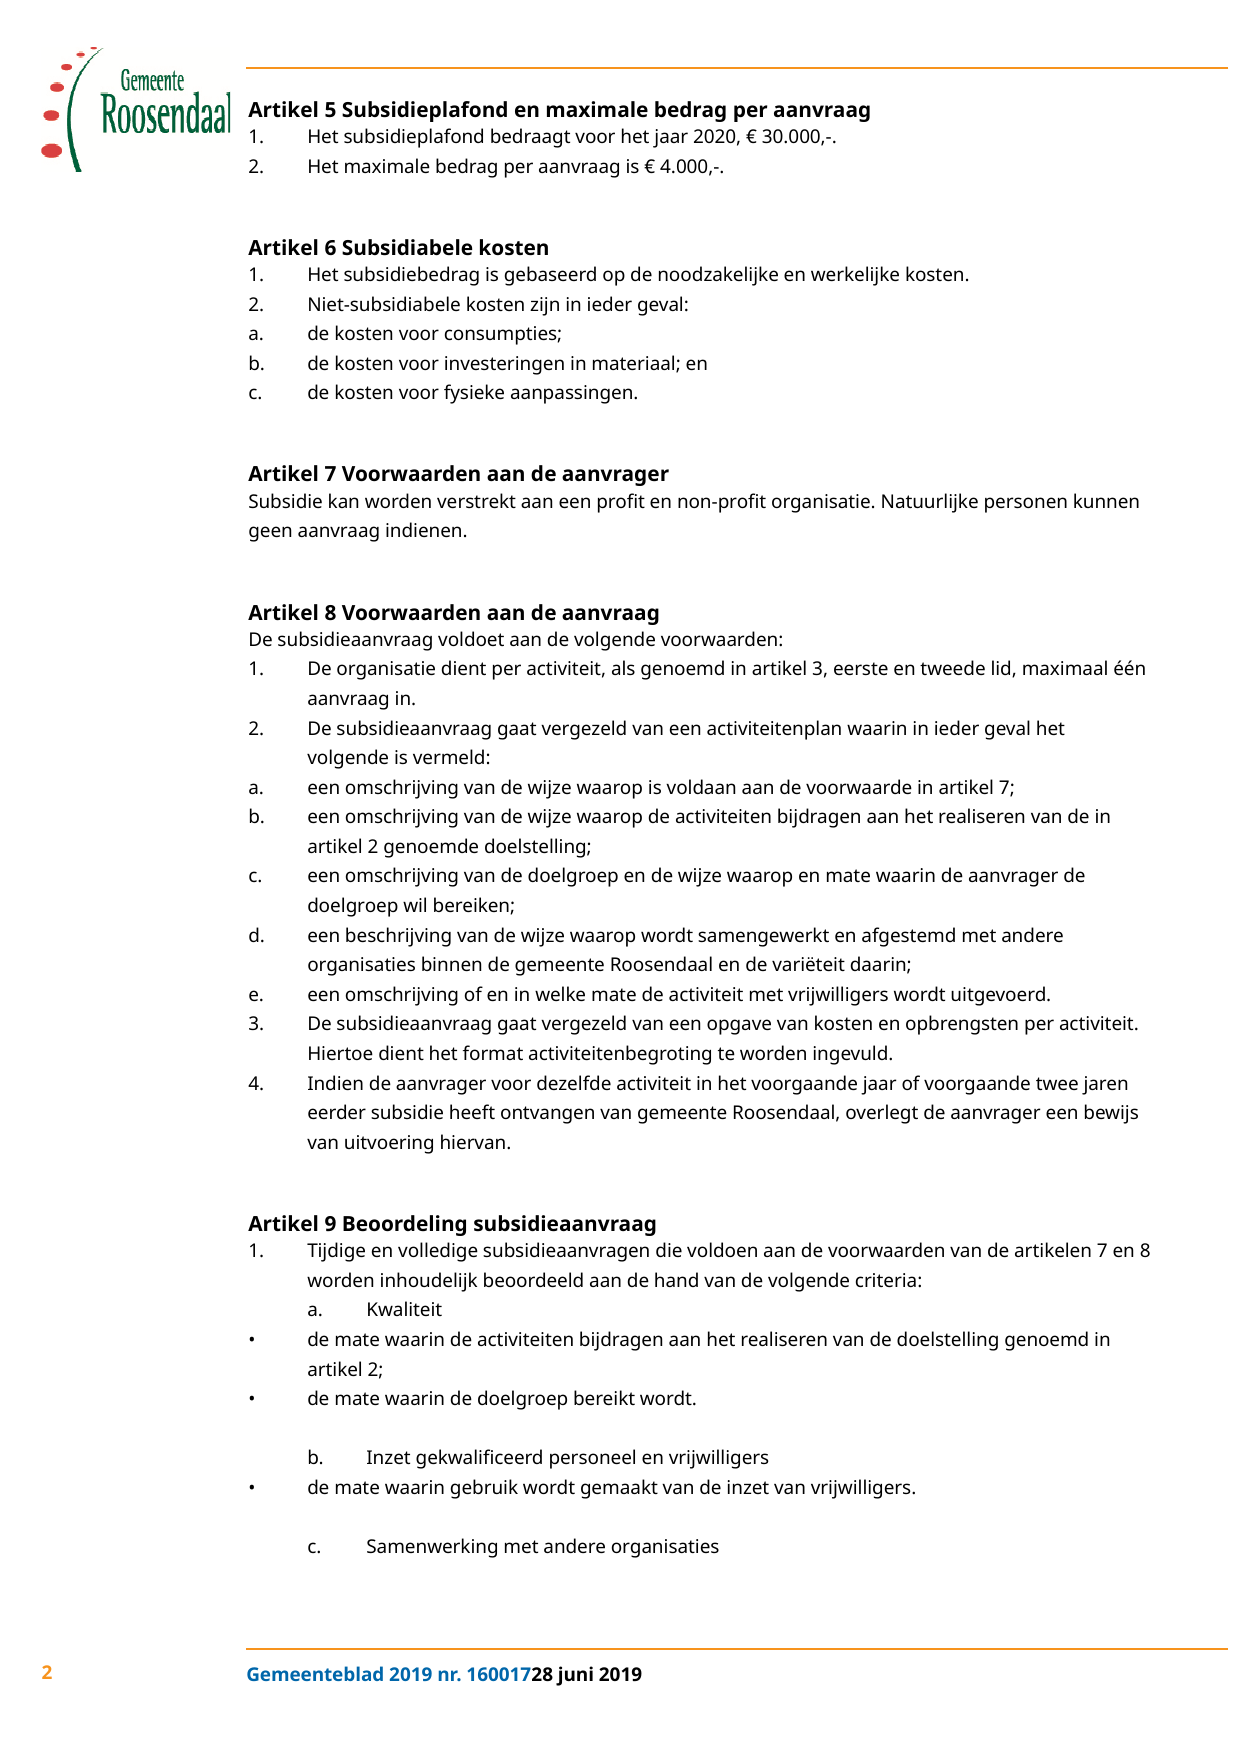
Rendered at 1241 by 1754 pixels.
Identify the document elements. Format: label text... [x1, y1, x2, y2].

list de kosten voor investeringen in materiaal; en [248, 350, 1152, 376]
list Niet-subsidiabele kosten zijn in ieder geval: [248, 291, 1152, 317]
text Artikel 6 Subsidiabele kosten [248, 233, 1152, 261]
text Artikel 9 Beoordeling subsidieaanvraag [248, 1209, 1152, 1237]
text De subsidieaanvraag voldoet aan de volgende voorwaarden: [248, 626, 1152, 652]
list de mate waarin de doelgroep bereikt wordt. [248, 1385, 1152, 1411]
picture [41, 47, 231, 172]
list de kosten voor consumpties; [248, 320, 1152, 346]
text Artikel 7 Voorwaarden aan de aanvrager [248, 459, 1152, 488]
list de mate waarin gebruik wordt gemaakt van de inzet van vrijwilligers. [248, 1474, 1152, 1500]
list een omschrijving van de wijze waarop de activiteiten bijdragen aan het realiseren van de in artikel 2 genoemde doelstelling; [248, 803, 1152, 859]
text Artikel 5 Subsidieplafond en maximale bedrag per aanvraag [248, 95, 1152, 123]
list De subsidieaanvraag gaat vergezeld van een opgave van kosten en opbrengsten per activiteit. Hiertoe dient het format activiteitenbegroting te worden ingevuld. [248, 1011, 1152, 1066]
list een omschrijving of en in welke mate de activiteit met vrijwilligers wordt uitgevoerd. [248, 981, 1152, 1007]
list Het subsidieplafond bedraagt voor het jaar 2020, € 30.000,-. [248, 123, 1152, 149]
list een omschrijving van de doelgroep en de wijze waarop en mate waarin de aanvrager de doelgroep wil bereiken; [248, 863, 1152, 918]
list Tijdige en volledige subsidieaanvragen die voldoen aan de voorwaarden van de artikelen 7 en 8 worden inhoudelijk beoordeeld aan de hand van de volgende criteria: [248, 1237, 1152, 1293]
list een beschrijving van de wijze waarop wordt samengewerkt en afgestemd met andere organisaties binnen de gemeente Roosendaal en de variëteit daarin; [248, 922, 1152, 977]
list Indien de aanvrager voor dezelfde activiteit in het voorgaande jaar of voorgaande twee jaren eerder subsidie heeft ontvangen van gemeente Roosendaal, overlegt de aanvrager een bewijs van uitvoering hiervan. [248, 1070, 1152, 1155]
list Het subsidiebedrag is gebaseerd op de noodzakelijke en werkelijke kosten. [248, 261, 1152, 287]
text Subsidie kan worden verstrekt aan een profit en non-profit organisatie. Natuurlijke personen kunnen geen aanvraag indienen. [248, 488, 1152, 543]
text Artikel 8 Voorwaarden aan de aanvraag [248, 598, 1152, 626]
list een omschrijving van de wijze waarop is voldaan aan de voorwaarde in artikel 7; [248, 774, 1152, 800]
list Het maximale bedrag per aanvraag is € 4.000,-. [248, 153, 1152, 178]
list Kwaliteit [307, 1297, 1152, 1322]
list Inzet gekwalificeerd personeel en vrijwilligers [307, 1444, 1152, 1470]
list De organisatie dient per activiteit, als genoemd in artikel 3, eerste en tweede lid, maximaal één aanvraag in. [248, 656, 1152, 711]
list De subsidieaanvraag gaat vergezeld van een activiteitenplan waarin in ieder geval het volgende is vermeld: [248, 715, 1152, 770]
list Samenwerking met andere organisaties [307, 1533, 1152, 1559]
list de mate waarin de activiteiten bijdragen aan het realiseren van de doelstelling genoemd in artikel 2; [248, 1326, 1152, 1381]
list de kosten voor fysieke aanpassingen. [248, 379, 1152, 405]
